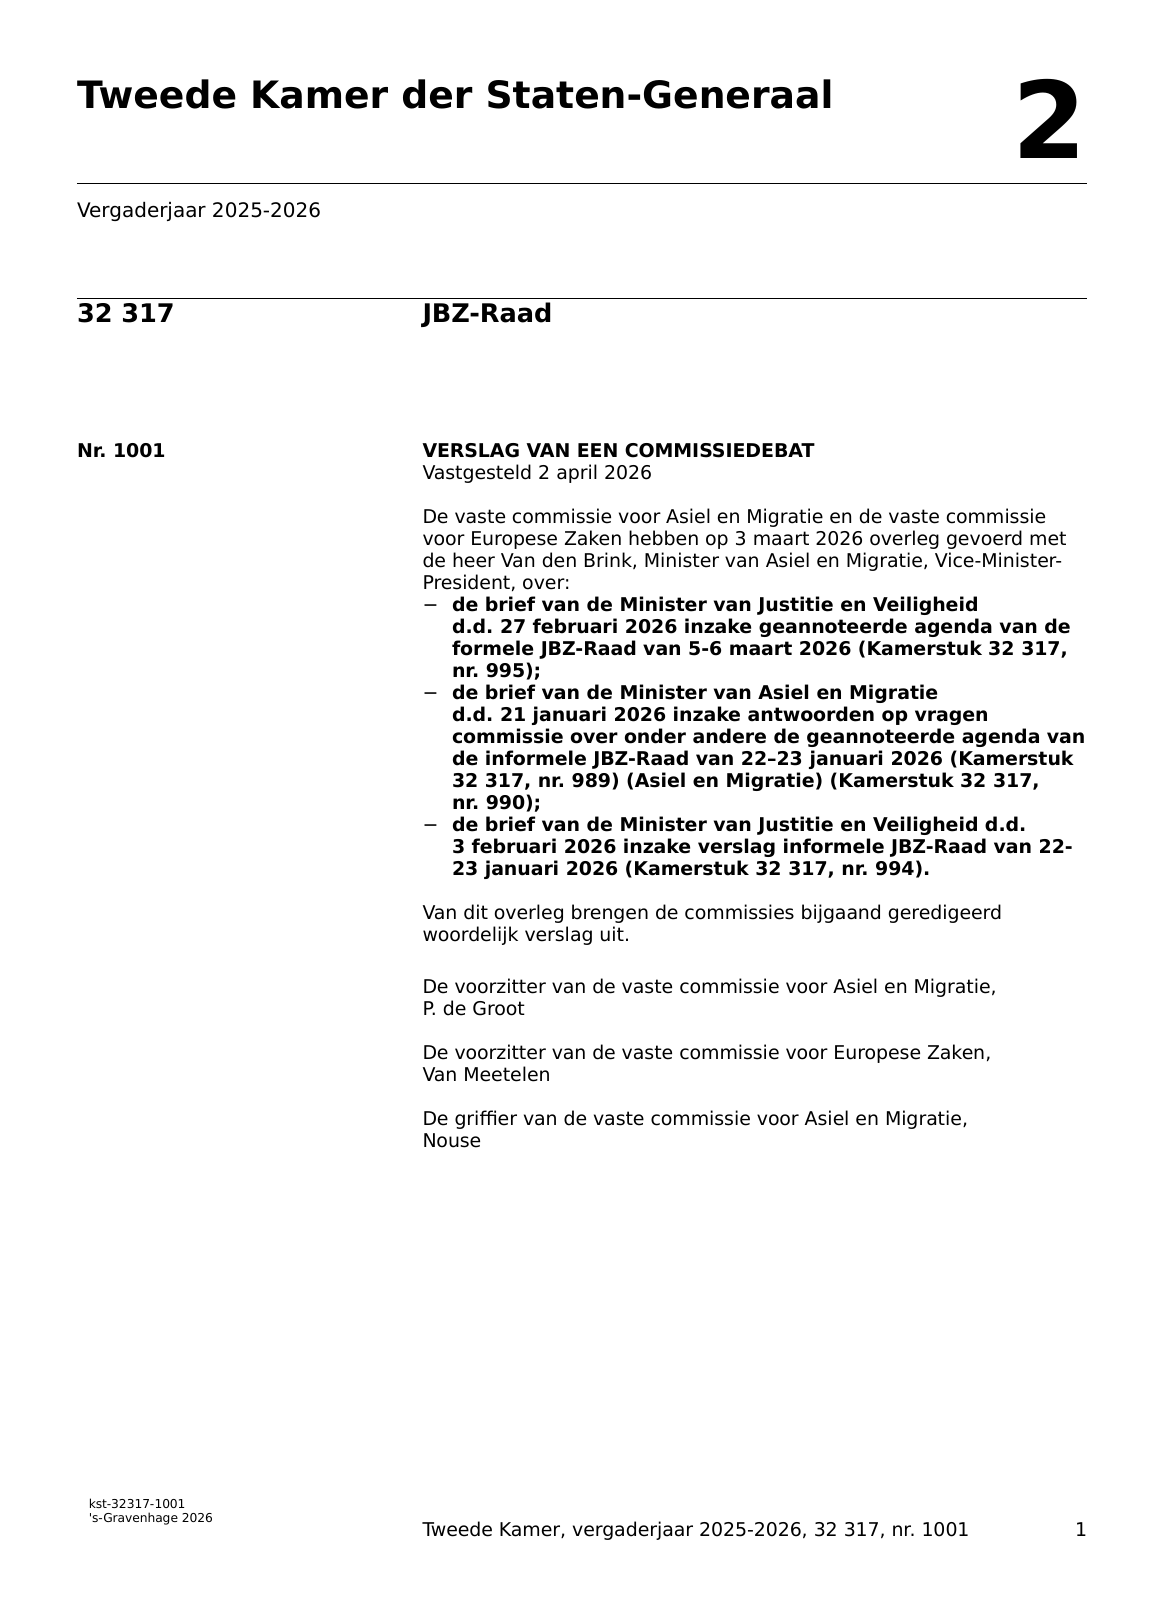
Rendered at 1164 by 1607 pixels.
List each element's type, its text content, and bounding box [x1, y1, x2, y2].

text 's-Gravenhage 2026 [88, 1511, 323, 1525]
text De griffier van de vaste commissie voor Asiel en Migratie, Nouse [422, 1108, 1087, 1152]
subtitle 32 317 JBZ-Raad [77, 299, 1087, 329]
text − de brief van de Minister van Justitie en Veiligheid d.d. 3 februari 2026 inzake verslag informele JBZ-Raad van 22-23 januari 2026 (Kamerstuk 32 317, nr. 994). [422, 813, 1087, 879]
text Vastgesteld 2 april 2026 [422, 462, 1087, 484]
text kst-32317-1001 [88, 1497, 323, 1511]
table_header 2 [886, 59, 1087, 183]
text − de brief van de Minister van Justitie en Veiligheid d.d. 27 februari 2026 inzake geannoteerde agenda van de formele JBZ-Raad van 5-6 maart 2026 (Kamerstuk 32 317, nr. 995); [422, 594, 1087, 682]
subtitle Nr. 1001 VERSLAG VAN EEN COMMISSIEDEBAT [77, 440, 1087, 462]
table_header Tweede Kamer der Staten-Generaal [77, 59, 886, 183]
text De voorzitter van de vaste commissie voor Europese Zaken, Van Meetelen [422, 1042, 1087, 1086]
table_cell Vergaderjaar 2025-2026 [77, 184, 1087, 298]
text De voorzitter van de vaste commissie voor Asiel en Migratie, P. de Groot [422, 976, 1087, 1019]
text Van dit overleg brengen de commissies bijgaand geredigeerd woordelijk verslag uit. [422, 902, 1087, 946]
text − de brief van de Minister van Asiel en Migratie d.d. 21 januari 2026 inzake antwoorden op vragen commissie over onder andere de geannoteerde agenda van de informele JBZ-Raad van 22–23 januari 2026 (Kamerstuk 32 317, nr. 989) (Asiel en Migratie) (Kamerstuk 32 317, nr. 990); [422, 682, 1087, 813]
text De vaste commissie voor Asiel en Migratie en de vaste commissie voor Europese Zaken hebben op 3 maart 2026 overleg gevoerd met de heer Van den Brink, Minister van Asiel en Migratie, Vice-Minister-President, over: [422, 506, 1087, 594]
